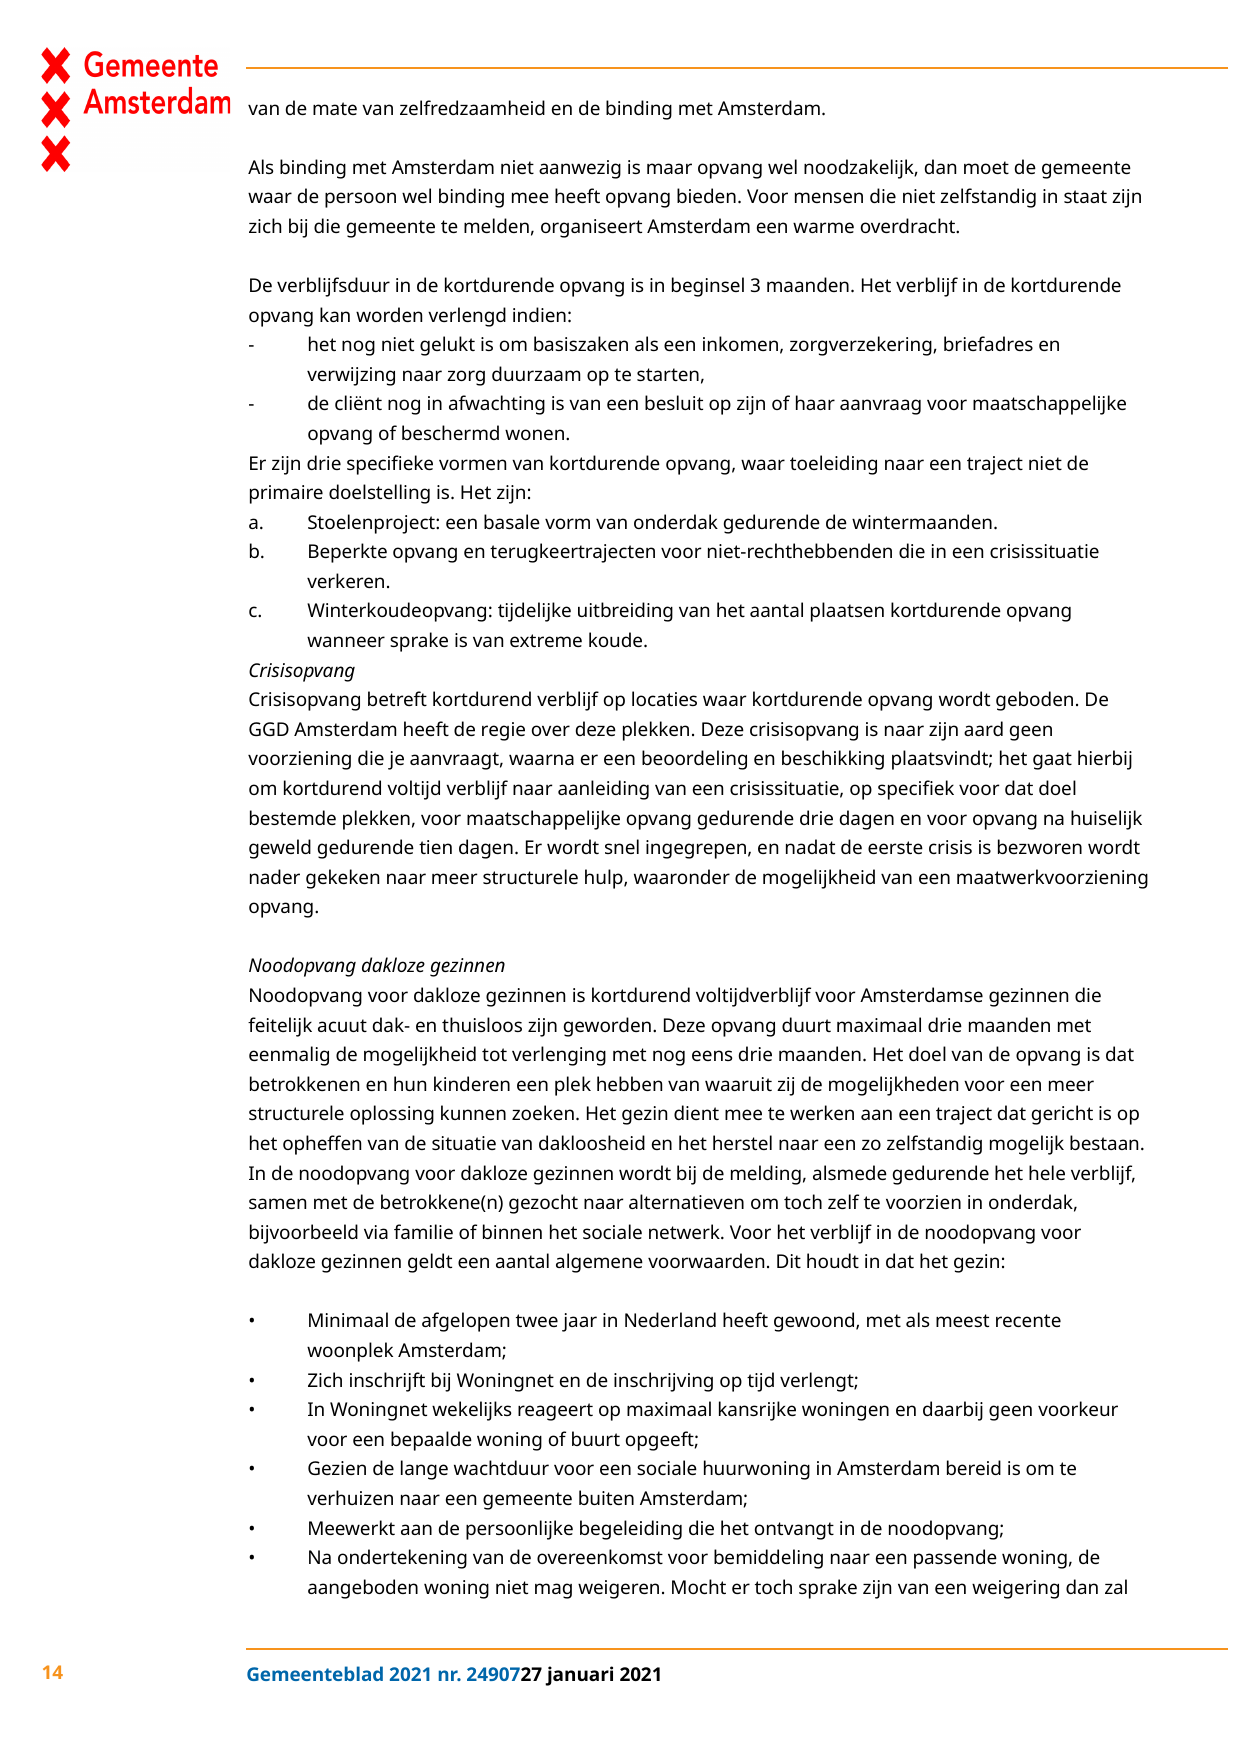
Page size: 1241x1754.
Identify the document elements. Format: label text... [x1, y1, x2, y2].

list Minimaal de afgelopen twee jaar in Nederland heeft gewoond, met als meest recente woonplek Amsterdam; [248, 1308, 1152, 1363]
list Stoelenproject: een basale vorm van onderdak gedurende de wintermaanden. [248, 509, 1152, 535]
text Als binding met Amsterdam niet aanwezig is maar opvang wel noodzakelijk, dan moet de gemeente waar de persoon wel binding mee heeft opvang bieden. Voor mensen die niet zelfstandig in staat zijn zich bij die gemeente te melden, organiseert Amsterdam een warme overdracht. [248, 154, 1152, 239]
list de cliënt nog in afwachting is van een besluit op zijn of haar aanvraag voor maatschappelijke opvang of beschermd wonen. [248, 391, 1152, 446]
list Gezien de lange wachtduur voor een sociale huurwoning in Amsterdam bereid is om te verhuizen naar een gemeente buiten Amsterdam; [248, 1456, 1152, 1511]
text Noodopvang voor dakloze gezinnen is kortdurend voltijdverblijf voor Amsterdamse gezinnen die feitelijk acuut dak- en thuisloos zijn geworden. Deze opvang duurt maximaal drie maanden met eenmalig de mogelijkheid tot verlenging met nog eens drie maanden. Het doel van de opvang is dat betrokkenen en hun kinderen een plek hebben van waaruit zij de mogelijkheden voor een meer structurele oplossing kunnen zoeken. Het gezin dient mee te werken aan een traject dat gericht is op het opheffen van de situatie van dakloosheid en het herstel naar een zo zelfstandig mogelijk bestaan. [248, 982, 1152, 1156]
text De verblijfsduur in de kortdurende opvang is in beginsel 3 maanden. Het verblijf in de kortdurende opvang kan worden verlengd indien: [248, 272, 1152, 328]
text Crisisopvang betreft kortdurend verblijf op locaties waar kortdurende opvang wordt geboden. De GGD Amsterdam heeft de regie over deze plekken. Deze crisisopvang is naar zijn aard geen voorziening die je aanvraagt, waarna er een beoordeling en beschikking plaatsvindt; het gaat hierbij om kortdurend voltijd verblijf naar aanleiding van een crisissituatie, op specifiek voor dat doel bestemde plekken, voor maatschappelijke opvang gedurende drie dagen en voor opvang na huiselijk geweld gedurende tien dagen. Er wordt snel ingegrepen, en nadat de eerste crisis is bezworen wordt nader gekeken naar meer structurele hulp, waaronder de mogelijkheid van een maatwerkvoorziening opvang. [248, 686, 1152, 919]
list Meewerkt aan de persoonlijke begeleiding die het ontvangt in de noodopvang; [248, 1515, 1152, 1541]
list In Woningnet wekelijks reageert op maximaal kansrijke woningen en daarbij geen voorkeur voor een bepaalde woning of buurt opgeeft; [248, 1396, 1152, 1452]
list Na ondertekening van de overeenkomst voor bemiddeling naar een passende woning, de aangeboden woning niet mag weigeren. Mocht er toch sprake zijn van een weigering dan zal [248, 1544, 1152, 1600]
text Er zijn drie specifieke vormen van kortdurende opvang, waar toeleiding naar een traject niet de primaire doelstelling is. Het zijn: [248, 450, 1152, 505]
text Crisisopvang [248, 657, 1152, 683]
picture [41, 47, 231, 172]
text van de mate van zelfredzaamheid en de binding met Amsterdam. [248, 95, 1152, 121]
list Beperkte opvang en terugkeertrajecten voor niet-rechthebbenden die in een crisissituatie verkeren. [248, 538, 1152, 594]
list Zich inschrijft bij Woningnet en de inschrijving op tijd verlengt; [248, 1367, 1152, 1393]
list het nog niet gelukt is om basiszaken als een inkomen, zorgverzekering, briefadres en verwijzing naar zorg duurzaam op te starten, [248, 331, 1152, 387]
text Noodopvang dakloze gezinnen [248, 953, 1152, 978]
list Winterkoudeopvang: tijdelijke uitbreiding van het aantal plaatsen kortdurende opvang wanneer sprake is van extreme koude. [248, 598, 1152, 653]
text In de noodopvang voor dakloze gezinnen wordt bij de melding, alsmede gedurende het hele verblijf, samen met de betrokkene(n) gezocht naar alternatieven om toch zelf te voorzien in onderdak, bijvoorbeeld via familie of binnen het sociale netwerk. Voor het verblijf in de noodopvang voor dakloze gezinnen geldt een aantal algemene voorwaarden. Dit houdt in dat het gezin: [248, 1160, 1152, 1274]
